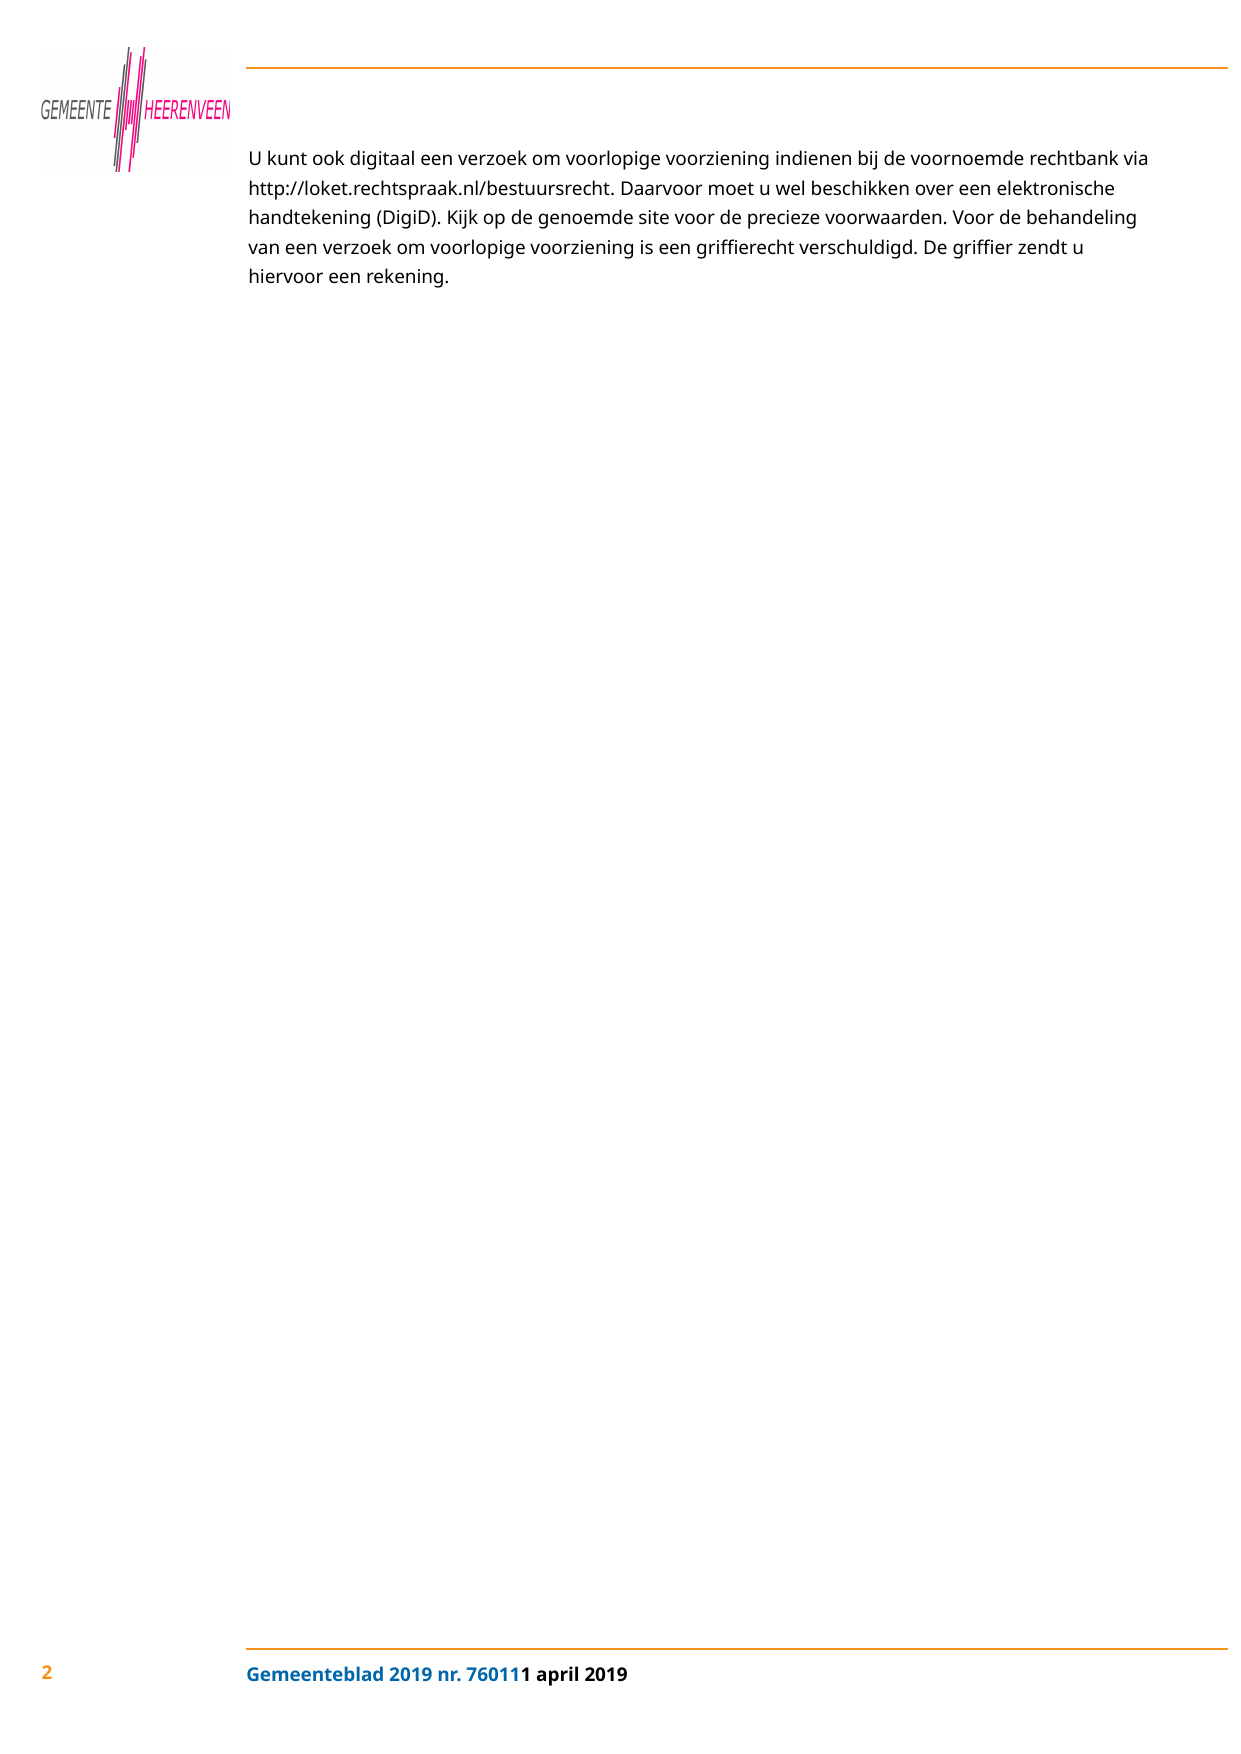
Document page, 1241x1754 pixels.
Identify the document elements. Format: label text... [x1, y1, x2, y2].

picture [41, 47, 231, 172]
text U kunt ook digitaal een verzoek om voorlopige voorziening indienen bij de voornoemde rechtbank via http://loket.rechtspraak.nl/bestuursrecht. Daarvoor moet u wel beschikken over een elektronische handtekening (DigiD). Kijk op de genoemde site voor de precieze voorwaarden. Voor de behandeling van een verzoek om voorlopige voorziening is een griffierecht verschuldigd. De griffier zendt u hiervoor een rekening. [248, 145, 1152, 289]
